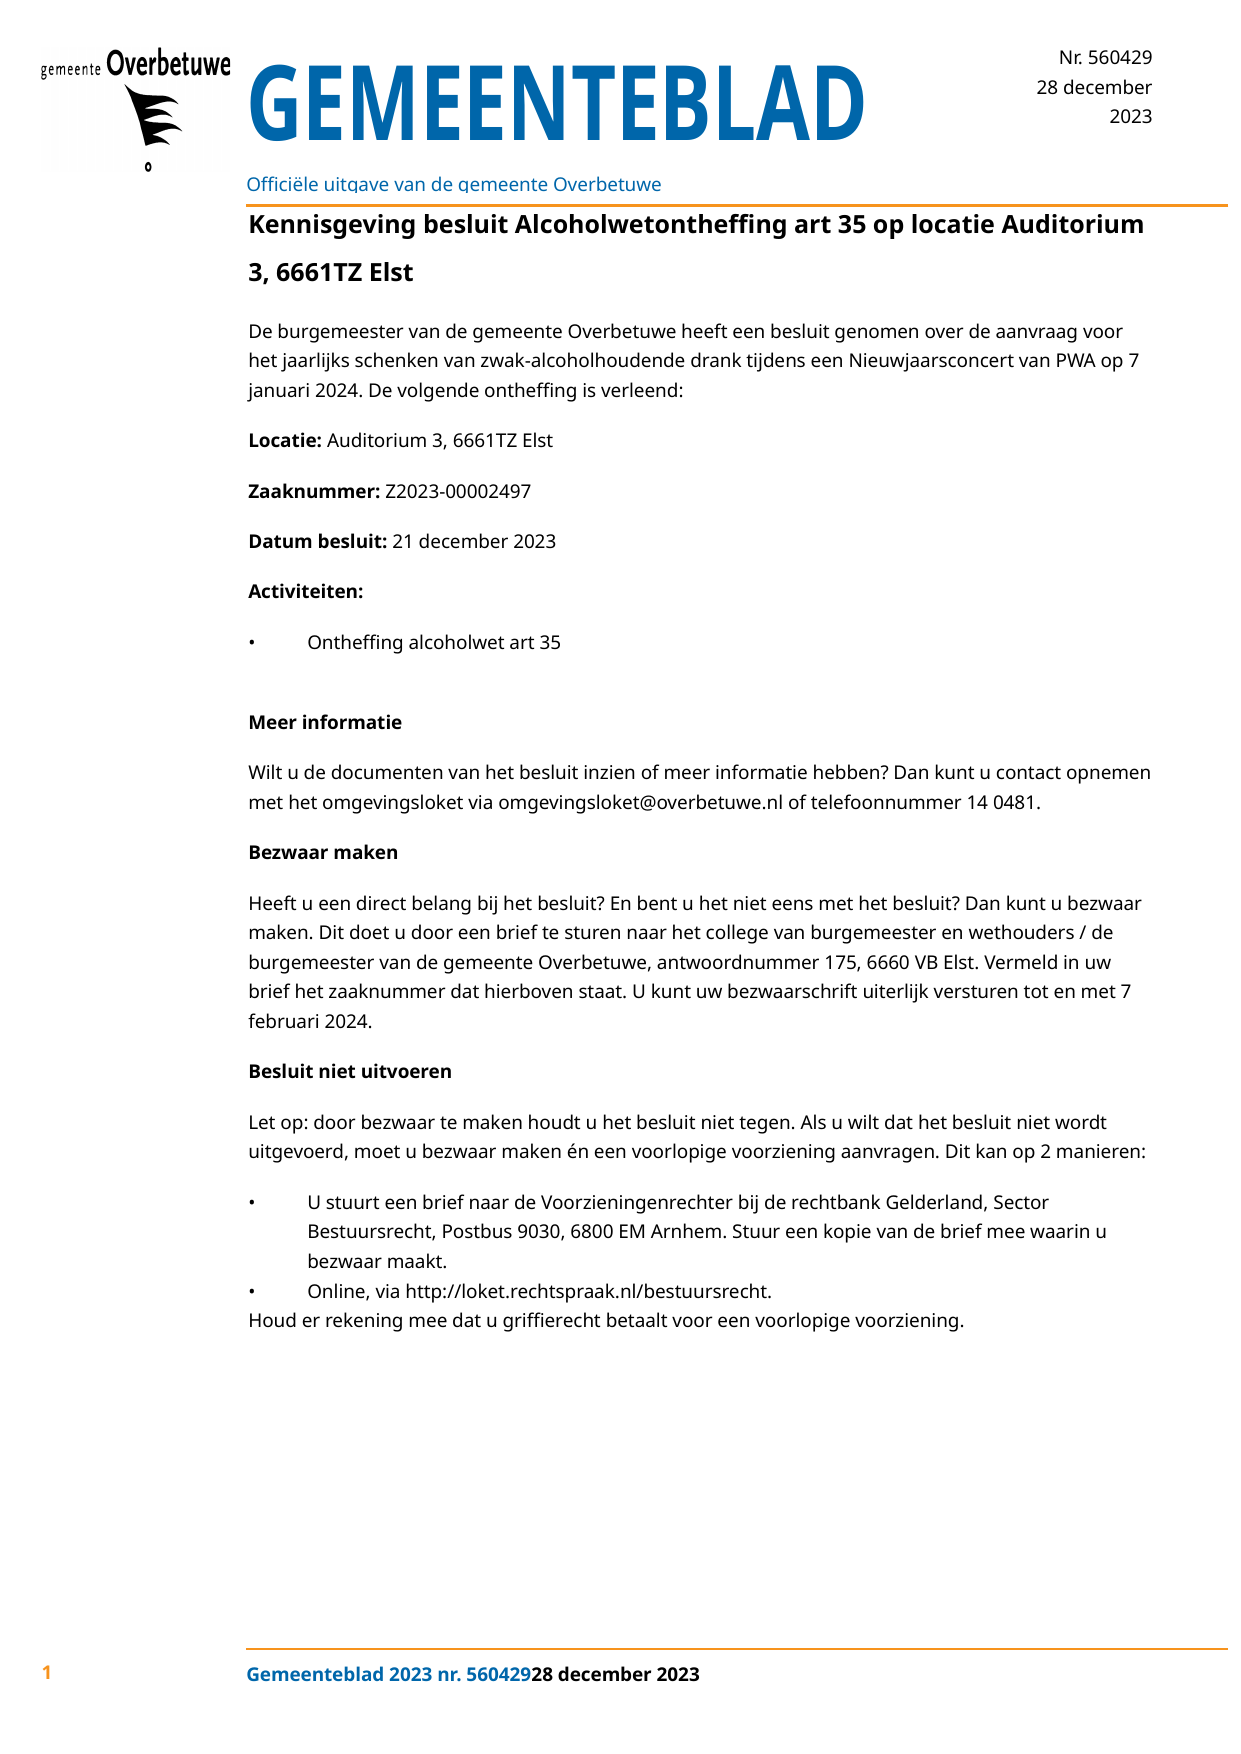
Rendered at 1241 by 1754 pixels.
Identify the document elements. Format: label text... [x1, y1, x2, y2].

text Locatie: Auditorium 3, 6661TZ Elst [248, 427, 1152, 453]
text Wilt u de documenten van het besluit inzien of meer informatie hebben? Dan kunt u contact opnemen met het omgevingsloket via omgevingsloket@overbetuwe.nl of telefoonnummer 14 0481. [248, 759, 1152, 815]
text Meer informatie [248, 709, 1152, 735]
list Online, via http://loket.rechtspraak.nl/bestuursrecht. [248, 1278, 1152, 1304]
text Bezwaar maken [248, 839, 1152, 865]
text Heeft u een direct belang bij het besluit? En bent u het niet eens met het besluit? Dan kunt u bezwaar maken. Dit doet u door een brief te sturen naar het college van burgemeester en wethouders / de burgemeester van de gemeente Overbetuwe, antwoordnummer 175, 6660 VB Elst. Vermeld in uw brief het zaaknummer dat hierboven staat. U kunt uw bezwaarschrift uiterlijk versturen tot en met 7 februari 2024. [248, 890, 1152, 1034]
text Activiteiten: [248, 579, 1152, 604]
text Besluit niet uitvoeren [248, 1059, 1152, 1084]
text Datum besluit: 21 december 2023 [248, 528, 1152, 554]
picture [41, 47, 231, 172]
text Kennisgeving besluit Alcoholwetontheffing art 35 op locatie Auditorium 3, 6661TZ Elst [248, 207, 1152, 288]
list Ontheffing alcoholwet art 35 [248, 629, 1152, 655]
text Zaaknummer: Z2023-00002497 [248, 478, 1152, 504]
text De burgemeester van de gemeente Overbetuwe heeft een besluit genomen over de aanvraag voor het jaarlijks schenken van zwak-alcoholhoudende drank tijdens een Nieuwjaarsconcert van PWA op 7 januari 2024. De volgende ontheffing is verleend: [248, 318, 1152, 403]
text Let op: door bezwaar te maken houdt u het besluit niet tegen. Als u wilt dat het besluit niet wordt uitgevoerd, moet u bezwaar maken én een voorlopige voorziening aanvragen. Dit kan op 2 manieren: [248, 1109, 1152, 1164]
text Houd er rekening mee dat u griffierecht betaalt voor een voorlopige voorziening. [248, 1307, 1152, 1333]
list U stuurt een brief naar de Voorzieningenrechter bij de rechtbank Gelderland, Sector Bestuursrecht, Postbus 9030, 6800 EM Arnhem. Stuur een kopie van de brief mee waarin u bezwaar maakt. [248, 1189, 1152, 1274]
